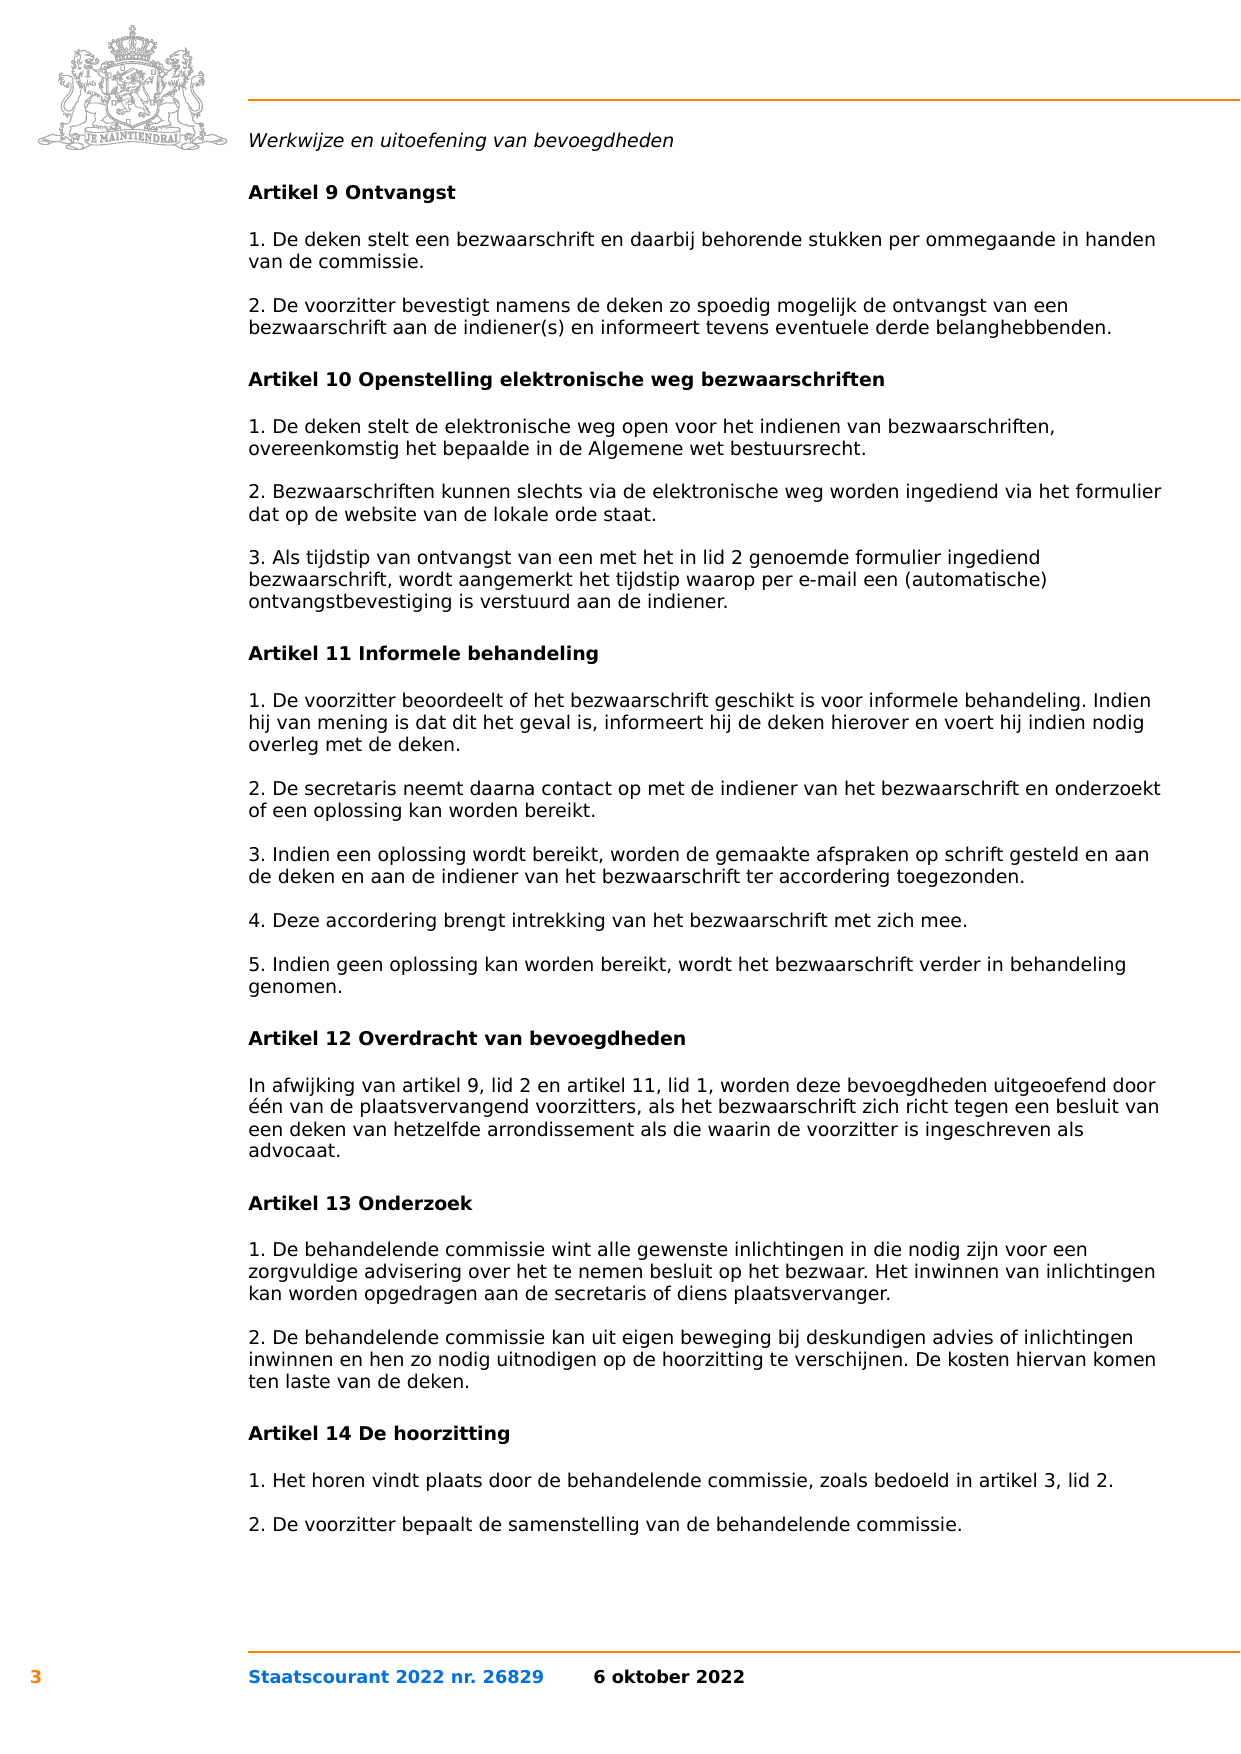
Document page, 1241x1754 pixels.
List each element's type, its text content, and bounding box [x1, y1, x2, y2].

subtitle Artikel 14 De hoorzitting [248, 1423, 1163, 1445]
subtitle Artikel 11 Informele behandeling [248, 643, 1163, 665]
text 2. De voorzitter bepaalt de samenstelling van de behandelende commissie. [248, 1514, 1163, 1536]
text 1. De deken stelt de elektronische weg open voor het indienen van bezwaarschriften, overeenkomstig het bepaalde in de Algemene wet bestuursrecht. [248, 416, 1163, 459]
text 2. Bezwaarschriften kunnen slechts via de elektronische weg worden ingediend via het formulier dat op de website van de lokale orde staat. [248, 481, 1163, 525]
text In afwijking van artikel 9, lid 2 en artikel 11, lid 1, worden deze bevoegdheden uitgeoefend door één van de plaatsvervangend voorzitters, als het bezwaarschrift zich richt tegen een besluit van een deken van hetzelfde arrondissement als die waarin de voorzitter is ingeschreven als advocaat. [248, 1074, 1163, 1162]
subtitle Artikel 9 Ontvangst [248, 182, 1163, 204]
subtitle Artikel 10 Openstelling elektronische weg bezwaarschriften [248, 369, 1163, 391]
text 3. Indien een oplossing wordt bereikt, worden de gemaakte afspraken op schrift gesteld en aan de deken en aan de indiener van het bezwaarschrift ter accordering toegezonden. [248, 844, 1163, 888]
text 2. De secretaris neemt daarna contact op met de indiener van het bezwaarschrift en onderzoekt of een oplossing kan worden bereikt. [248, 778, 1163, 822]
text 1. De voorzitter beoordeelt of het bezwaarschrift geschikt is voor informele behandeling. Indien hij van mening is dat dit het geval is, informeert hij de deken hierover en voert hij indien nodig overleg met de deken. [248, 690, 1163, 756]
text 2. De behandelende commissie kan uit eigen beweging bij deskundigen advies of inlichtingen inwinnen en hen zo nodig uitnodigen op de hoorzitting te verschijnen. De kosten hiervan komen ten laste van de deken. [248, 1327, 1163, 1393]
text 3. Als tijdstip van ontvangst van een met het in lid 2 genoemde formulier ingediend bezwaarschrift, wordt aangemerkt het tijdstip waarop per e-mail een (automatische) ontvangstbevestiging is verstuurd aan de indiener. [248, 547, 1163, 613]
subtitle Werkwijze en uitoefening van bevoegdheden [248, 130, 1163, 152]
text 4. Deze accordering brengt intrekking van het bezwaarschrift met zich mee. [248, 910, 1163, 932]
text 1. De deken stelt een bezwaarschrift en daarbij behorende stukken per ommegaande in handen van de commissie. [248, 229, 1163, 273]
picture [38, 25, 227, 150]
subtitle Artikel 12 Overdracht van bevoegdheden [248, 1027, 1163, 1049]
text 1. De behandelende commissie wint alle gewenste inlichtingen in die nodig zijn voor een zorgvuldige advisering over het te nemen besluit op het bezwaar. Het inwinnen van inlichtingen kan worden opgedragen aan de secretaris of diens plaatsvervanger. [248, 1239, 1163, 1305]
text 5. Indien geen oplossing kan worden bereikt, wordt het bezwaarschrift verder in behandeling genomen. [248, 953, 1163, 997]
text 2. De voorzitter bevestigt namens de deken zo spoedig mogelijk de ontvangst van een bezwaarschrift aan de indiener(s) en informeert tevens eventuele derde belanghebbenden. [248, 295, 1163, 339]
subtitle Artikel 13 Onderzoek [248, 1192, 1163, 1214]
text 1. Het horen vindt plaats door de behandelende commissie, zoals bedoeld in artikel 3, lid 2. [248, 1470, 1163, 1492]
